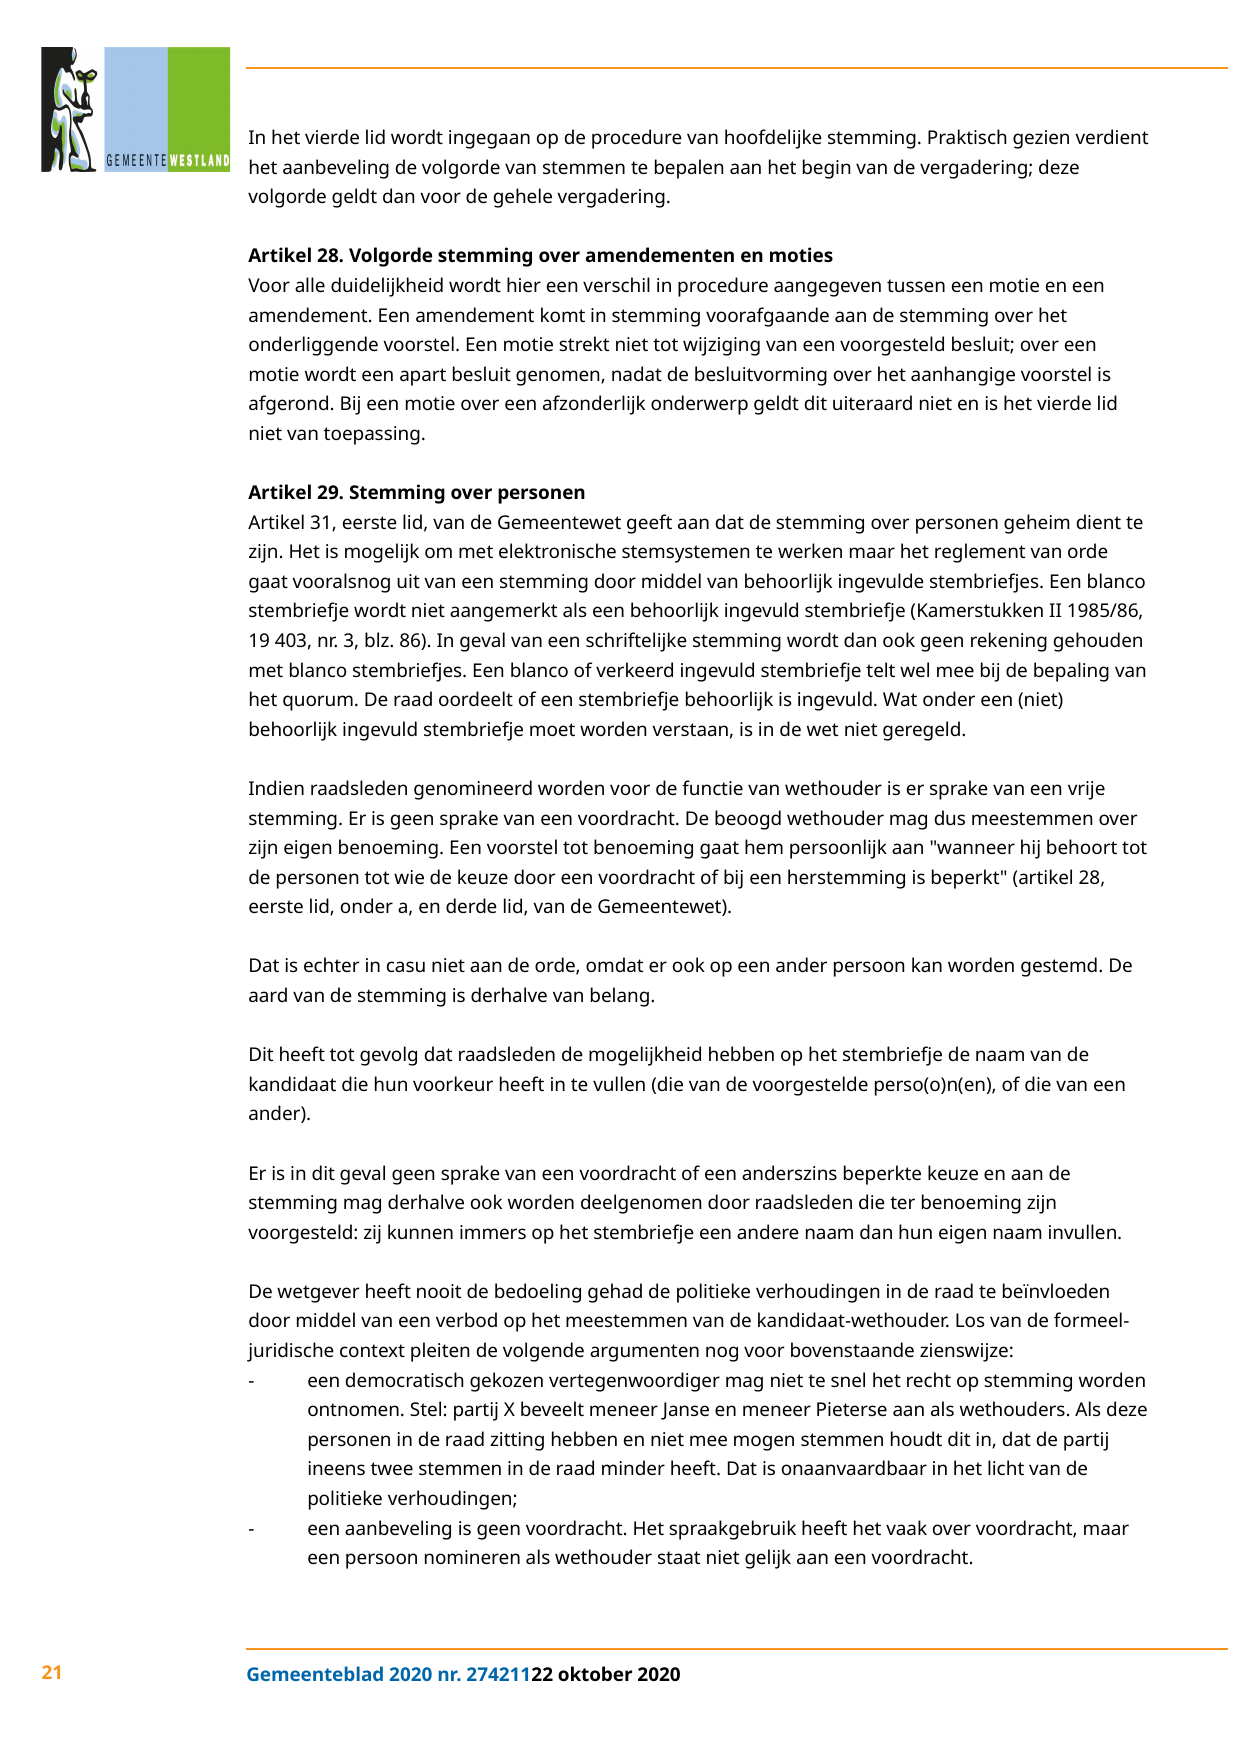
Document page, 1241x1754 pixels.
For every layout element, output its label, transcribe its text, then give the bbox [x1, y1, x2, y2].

text Dat is echter in casu niet aan de orde, omdat er ook op een ander persoon kan worden gestemd. De aard van de stemming is derhalve van belang. [248, 953, 1152, 1008]
picture [41, 47, 231, 172]
text De wetgever heeft nooit de bedoeling gehad de politieke verhoudingen in de raad te beïnvloeden door middel van een verbod op het meestemmen van de kandidaat-wethouder. Los van de formeel-juridische context pleiten de volgende argumenten nog voor bovenstaande zienswijze: [248, 1278, 1152, 1363]
text In het vierde lid wordt ingegaan op de procedure van hoofdelijke stemming. Praktisch gezien verdient het aanbeveling de volgorde van stemmen te bepalen aan het begin van de vergadering; deze volgorde geldt dan voor de gehele vergadering. [248, 124, 1152, 209]
list een democratisch gekozen vertegenwoordiger mag niet te snel het recht op stemming worden ontnomen. Stel: partij X beveelt meneer Janse en meneer Pieterse aan als wethouders. Als deze personen in de raad zitting hebben en niet mee mogen stemmen houdt dit in, dat de partij ineens twee stemmen in de raad minder heeft. Dat is onaanvaardbaar in het licht van de politieke verhoudingen; [248, 1367, 1152, 1511]
list een aanbeveling is geen voordracht. Het spraakgebruik heeft het vaak over voordracht, maar een persoon nomineren als wethouder staat niet gelijk aan een voordracht. [248, 1515, 1152, 1570]
text Dit heeft tot gevolg dat raadsleden de mogelijkheid hebben op het stembriefje de naam van de kandidaat die hun voorkeur heeft in te vullen (die van de voorgestelde perso(o)n(en), of die van een ander). [248, 1041, 1152, 1126]
text Er is in dit geval geen sprake van een voordracht of een anderszins beperkte keuze en aan de stemming mag derhalve ook worden deelgenomen door raadsleden die ter benoeming zijn voorgesteld: zij kunnen immers op het stembriefje een andere naam dan hun eigen naam invullen. [248, 1160, 1152, 1245]
text Artikel 31, eerste lid, van de Gemeentewet geeft aan dat de stemming over personen geheim dient te zijn. Het is mogelijk om met elektronische stemsystemen te werken maar het reglement van orde gaat vooralsnog uit van een stemming door middel van behoorlijk ingevulde stembriefjes. Een blanco stembriefje wordt niet aangemerkt als een behoorlijk ingevuld stembriefje (Kamerstukken II 1985/86, 19 403, nr. 3, blz. 86). In geval van een schriftelijke stemming wordt dan ook geen rekening gehouden met blanco stembriefjes. Een blanco of verkeerd ingevuld stembriefje telt wel mee bij de bepaling van het quorum. De raad oordeelt of een stembriefje behoorlijk is ingevuld. Wat onder een (niet) behoorlijk ingevuld stembriefje moet worden verstaan, is in de wet niet geregeld. [248, 509, 1152, 742]
text Artikel 28. Volgorde stemming over amendementen en moties [248, 243, 1152, 268]
text Indien raadsleden genomineerd worden voor de functie van wethouder is er sprake van een vrije stemming. Er is geen sprake van een voordracht. De beoogd wethouder mag dus meestemmen over zijn eigen benoeming. Een voorstel tot benoeming gaat hem persoonlijk aan "wanneer hij behoort tot de personen tot wie de keuze door een voordracht of bij een herstemming is beperkt" (artikel 28, eerste lid, onder a, en derde lid, van de Gemeentewet). [248, 775, 1152, 919]
text Artikel 29. Stemming over personen [248, 479, 1152, 505]
text Voor alle duidelijkheid wordt hier een verschil in procedure aangegeven tussen een motie en een amendement. Een amendement komt in stemming voorafgaande aan de stemming over het onderliggende voorstel. Een motie strekt niet tot wijziging van een voorgesteld besluit; over een motie wordt een apart besluit genomen, nadat de besluitvorming over het aanhangige voorstel is afgerond. Bij een motie over een afzonderlijk onderwerp geldt dit uiteraard niet en is het vierde lid niet van toepassing. [248, 272, 1152, 446]
